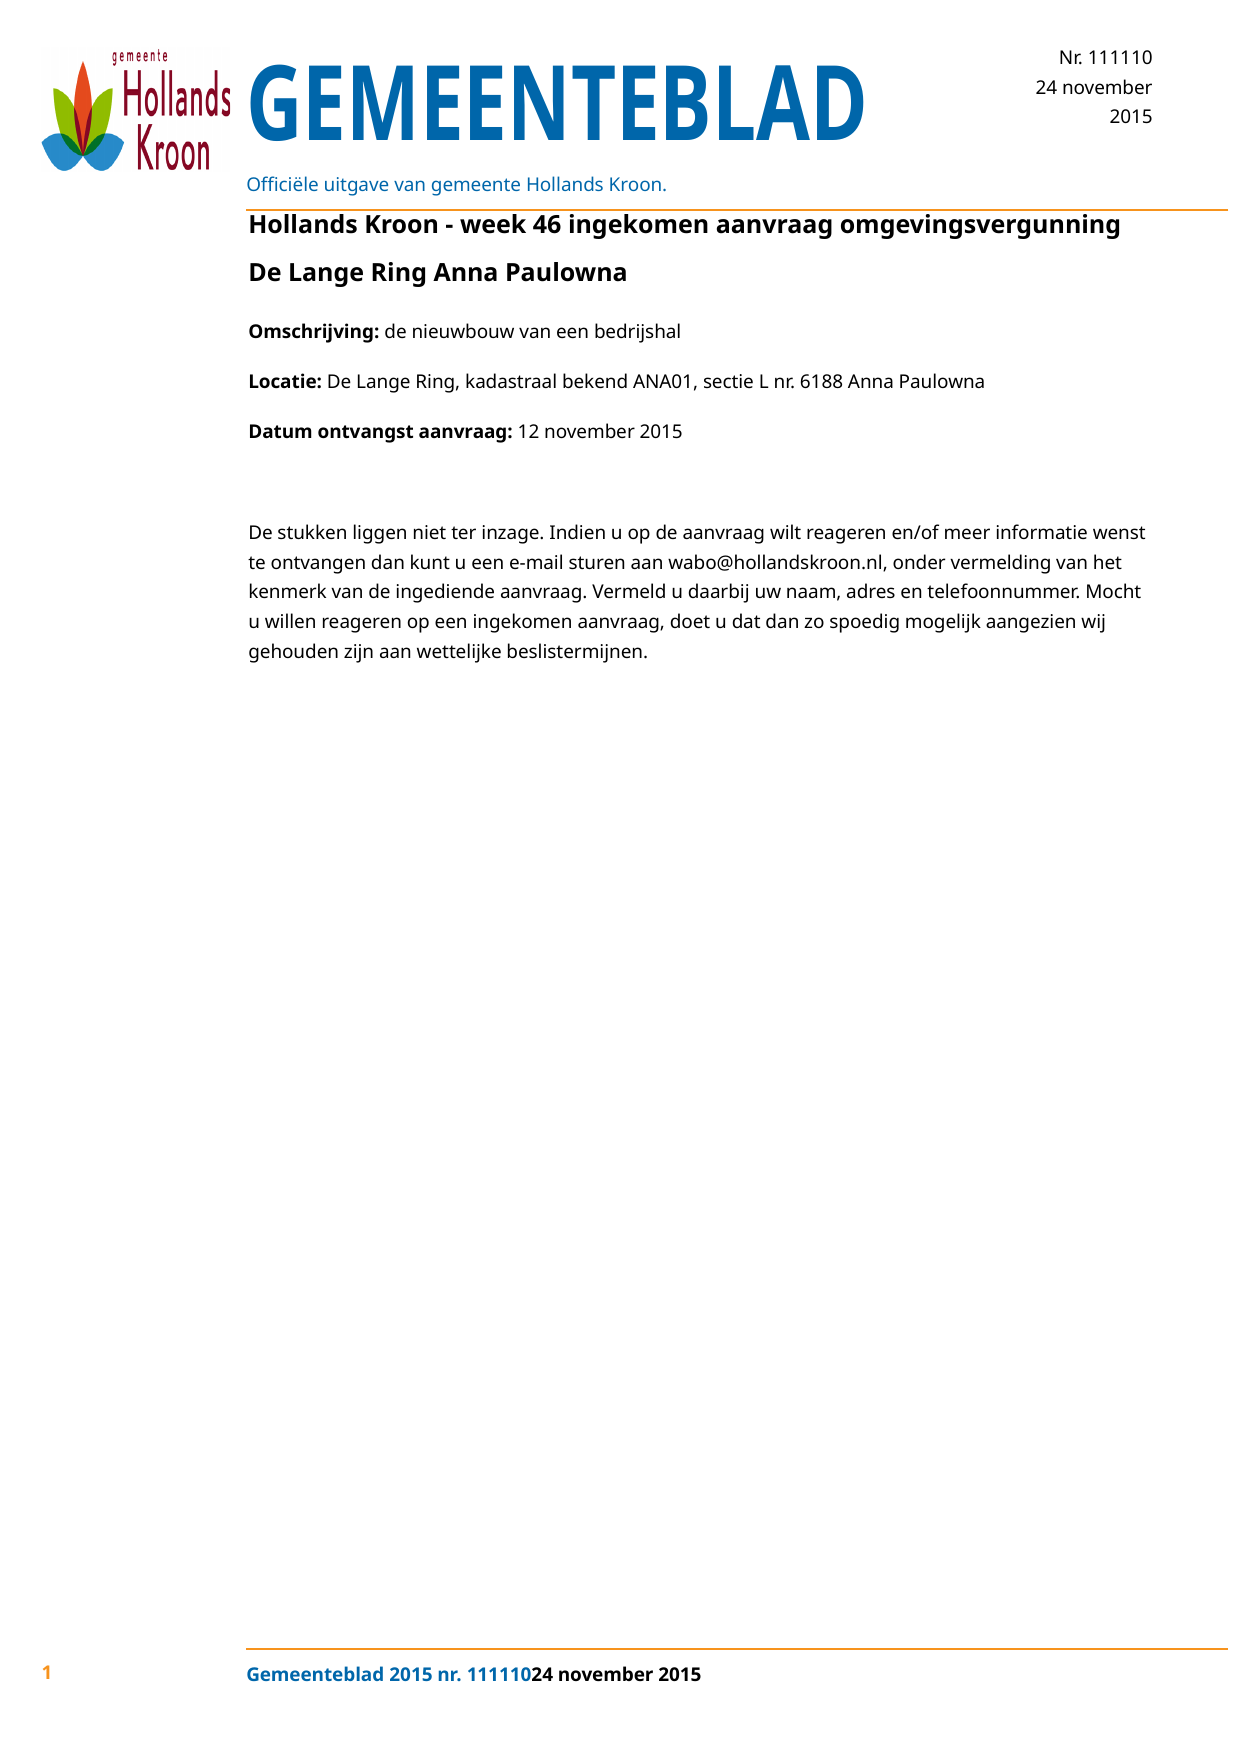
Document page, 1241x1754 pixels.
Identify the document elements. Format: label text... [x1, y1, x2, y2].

text Omschrijving: de nieuwbouw van een bedrijshal [248, 318, 1152, 344]
picture [41, 47, 231, 172]
text Datum ontvangst aanvraag: 12 november 2015 [248, 419, 1152, 444]
text Locatie: De Lange Ring, kadastraal bekend ANA01, sectie L nr. 6188 Anna Paulowna [248, 368, 1152, 394]
text De stukken liggen niet ter inzage. Indien u op de aanvraag wilt reageren en/of meer informatie wenst te ontvangen dan kunt u een e-mail sturen aan wabo@hollandskroon.nl, onder vermelding van het kenmerk van de ingediende aanvraag. Vermeld u daarbij uw naam, adres en telefoonnummer. Mocht u willen reageren op een ingekomen aanvraag, doet u dat dan zo spoedig mogelijk aangezien wij gehouden zijn aan wettelijke beslistermijnen. [248, 519, 1152, 664]
text Hollands Kroon - week 46 ingekomen aanvraag omgevingsvergunning De Lange Ring Anna Paulowna [248, 211, 1152, 288]
